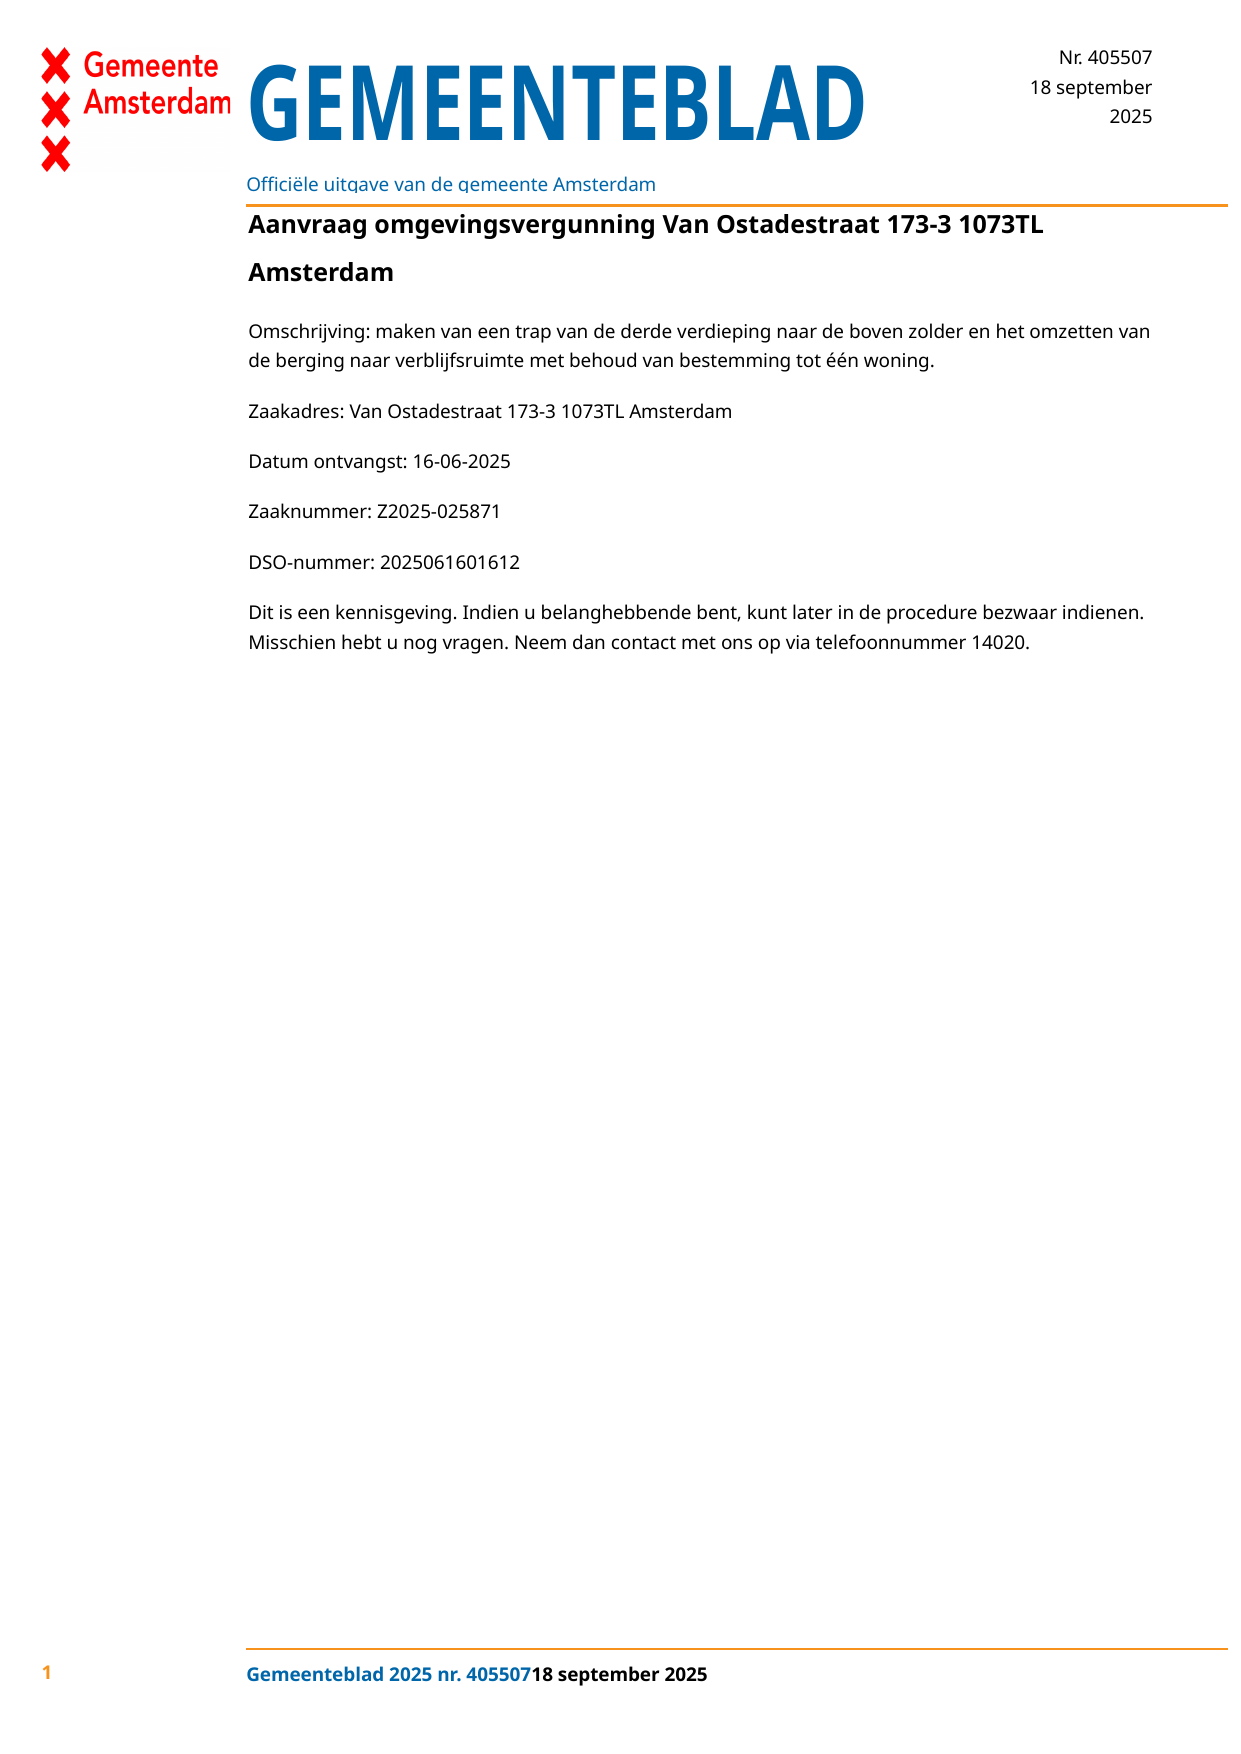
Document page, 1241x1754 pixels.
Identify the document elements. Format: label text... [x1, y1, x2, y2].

text Aanvraag omgevingsvergunning Van Ostadestraat 173-3 1073TL Amsterdam [248, 207, 1152, 288]
text DSO-nummer: 2025061601612 [248, 549, 1152, 575]
text Omschrijving: maken van een trap van de derde verdieping naar de boven zolder en het omzetten van de berging naar verblijfsruimte met behoud van bestemming tot één woning. [248, 318, 1152, 373]
text Zaakadres: Van Ostadestraat 173-3 1073TL Amsterdam [248, 398, 1152, 424]
text Zaaknummer: Z2025-025871 [248, 499, 1152, 524]
text Datum ontvangst: 16-06-2025 [248, 448, 1152, 474]
picture [41, 47, 231, 172]
text Dit is een kennisgeving. Indien u belanghebbende bent, kunt later in de procedure bezwaar indienen. Misschien hebt u nog vragen. Neem dan contact met ons op via telefoonnummer 14020. [248, 599, 1152, 655]
